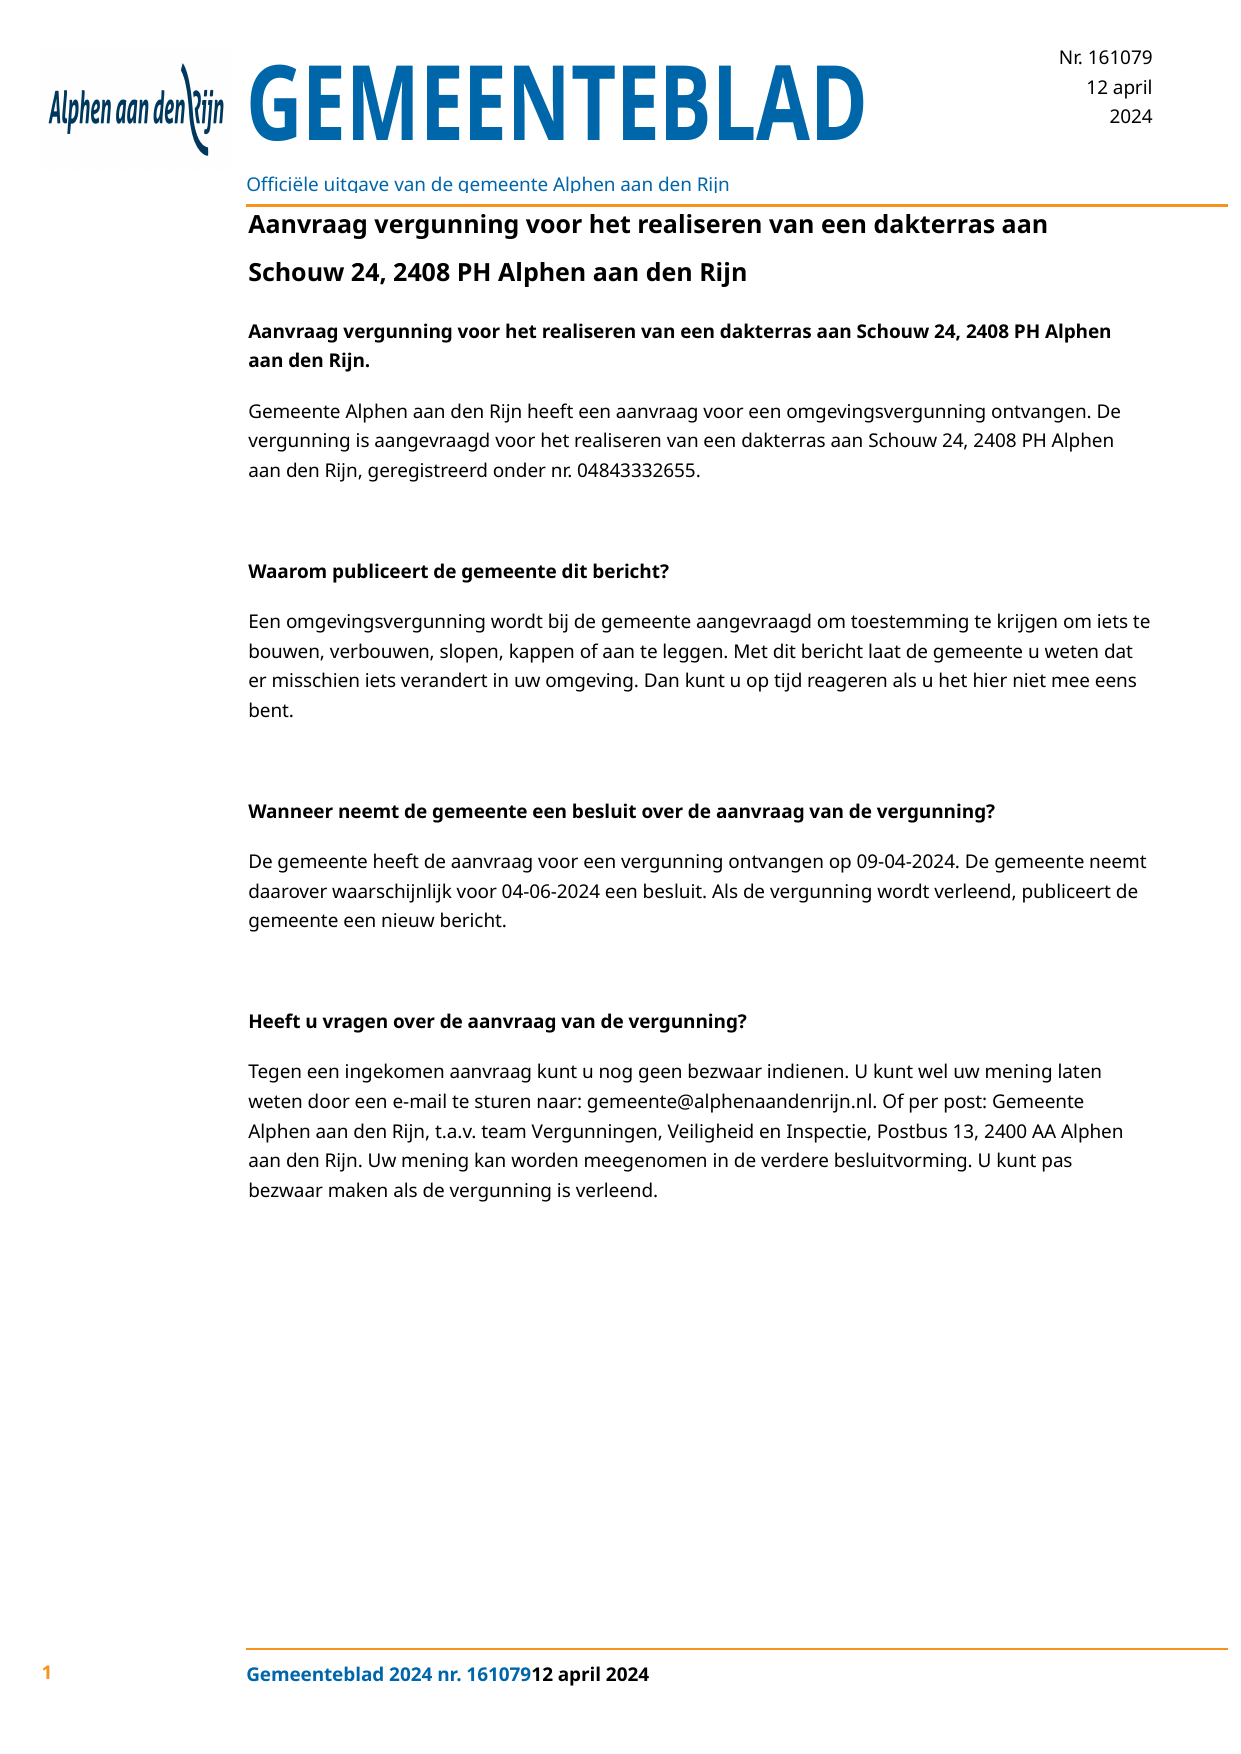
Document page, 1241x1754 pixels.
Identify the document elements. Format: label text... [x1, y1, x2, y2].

text Waarom publiceert de gemeente dit bericht? [248, 558, 1152, 584]
picture [41, 47, 231, 172]
text De gemeente heeft de aanvraag voor een vergunning ontvangen op 09-04-2024. De gemeente neemt daarover waarschijnlijk voor 04-06-2024 een besluit. Als de vergunning wordt verleend, publiceert de gemeente een nieuw bericht. [248, 848, 1152, 933]
text Een omgevingsvergunning wordt bij de gemeente aangevraagd om toestemming te krijgen om iets te bouwen, verbouwen, slopen, kappen of aan te leggen. Met dit bericht laat de gemeente u weten dat er misschien iets verandert in uw omgeving. Dan kunt u op tijd reageren als u het hier niet mee eens bent. [248, 608, 1152, 723]
text Tegen een ingekomen aanvraag kunt u nog geen bezwaar indienen. U kunt wel uw mening laten weten door een e-mail te sturen naar: gemeente@alphenaandenrijn.nl. Of per post: Gemeente Alphen aan den Rijn, t.a.v. team Vergunningen, Veiligheid en Inspectie, Postbus 13, 2400 AA Alphen aan den Rijn. Uw mening kan worden meegenomen in de verdere besluitvorming. U kunt pas bezwaar maken als de vergunning is verleend. [248, 1059, 1152, 1203]
text Wanneer neemt de gemeente een besluit over de aanvraag van de vergunning? [248, 798, 1152, 824]
text Aanvraag vergunning voor het realiseren van een dakterras aan Schouw 24, 2408 PH Alphen aan den Rijn [248, 207, 1152, 288]
text Heeft u vragen over de aanvraag van de vergunning? [248, 1008, 1152, 1034]
text Gemeente Alphen aan den Rijn heeft een aanvraag voor een omgevingsvergunning ontvangen. De vergunning is aangevraagd voor het realiseren van een dakterras aan Schouw 24, 2408 PH Alphen aan den Rijn, geregistreerd onder nr. 04843332655. [248, 398, 1152, 483]
text Aanvraag vergunning voor het realiseren van een dakterras aan Schouw 24, 2408 PH Alphen aan den Rijn. [248, 318, 1152, 373]
